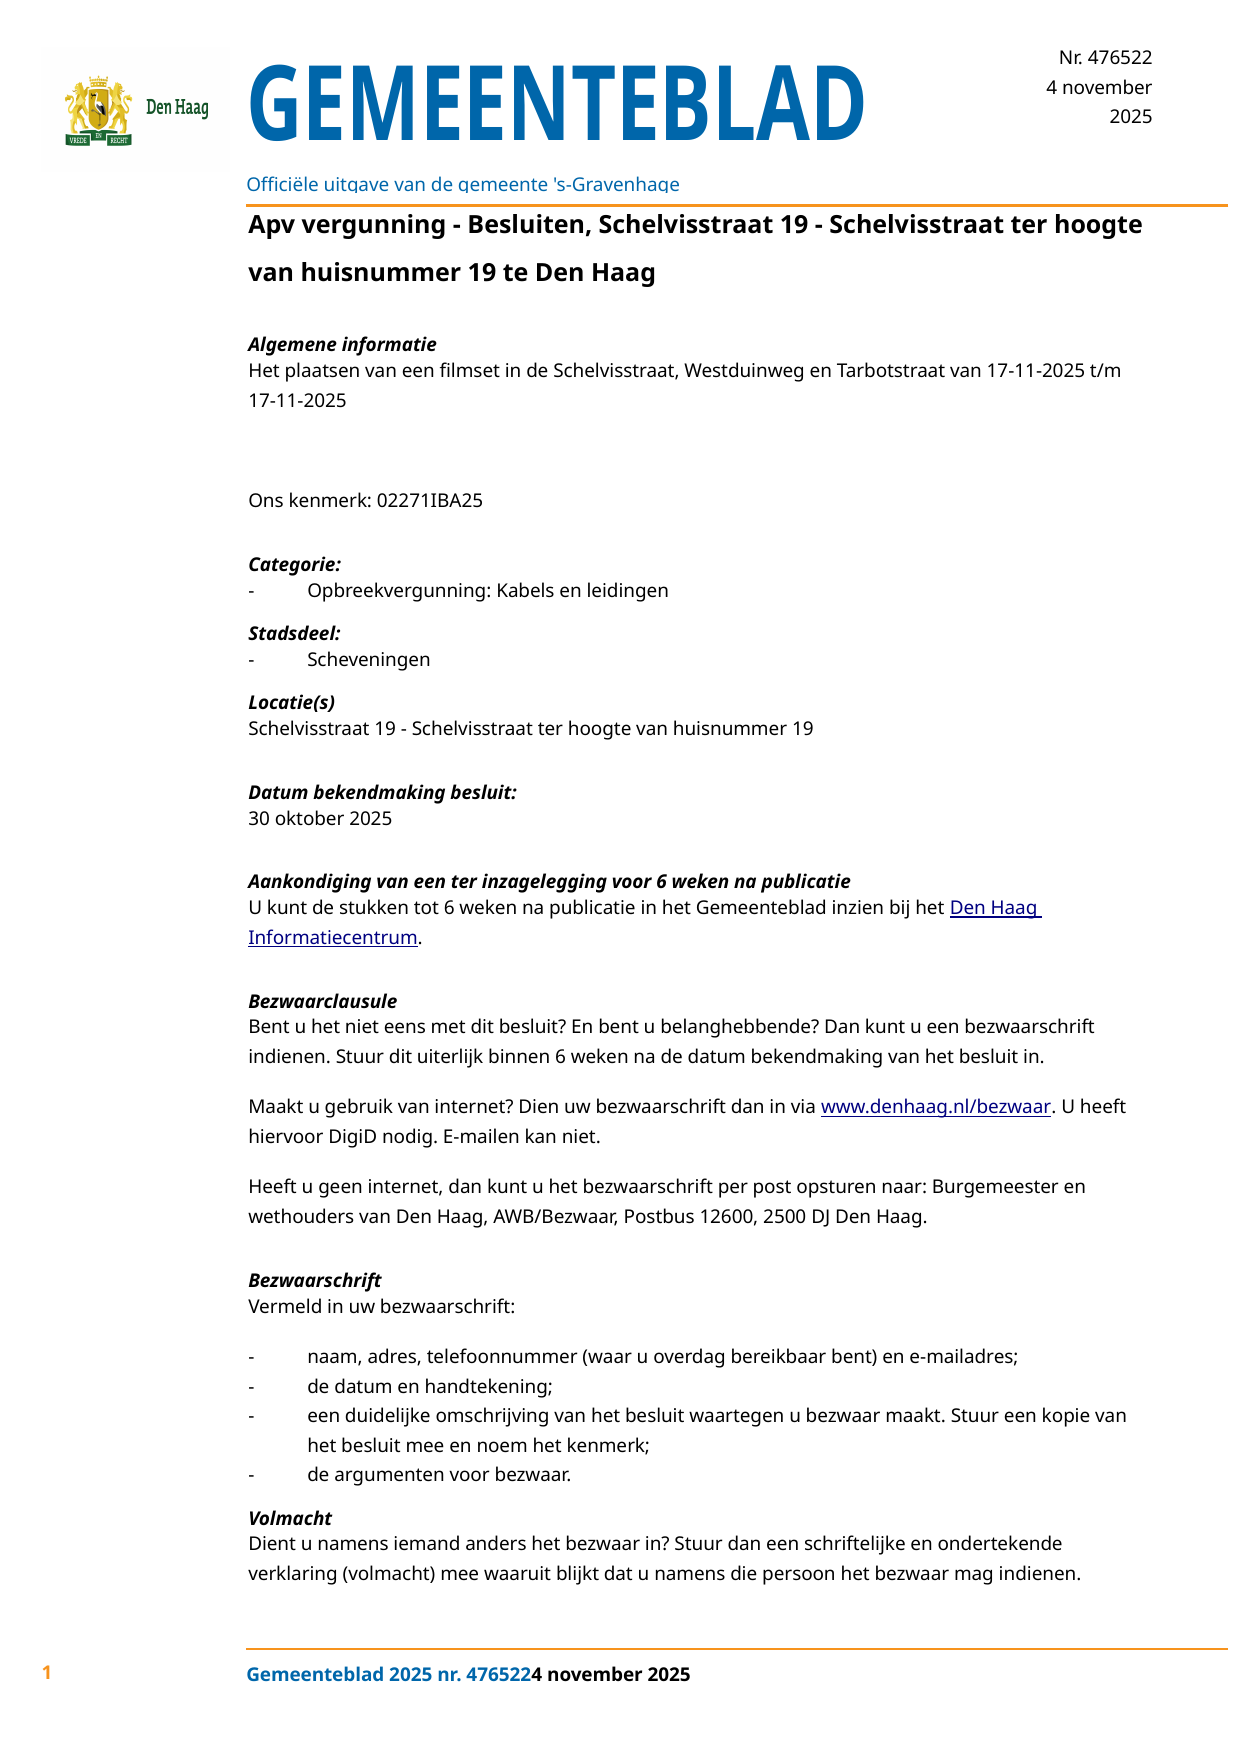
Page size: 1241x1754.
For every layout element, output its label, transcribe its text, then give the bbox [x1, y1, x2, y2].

text 30 oktober 2025 [248, 805, 1152, 830]
list de datum en handtekening; [248, 1373, 1152, 1399]
text Bent u het niet eens met dit besluit? En bent u belanghebbende? Dan kunt u een bezwaarschrift indienen. Stuur dit uiterlijk binnen 6 weken na de datum bekendmaking van het besluit in. [248, 1014, 1152, 1069]
text Volmacht [248, 1505, 1152, 1531]
text Heeft u geen internet, dan kunt u het bezwaarschrift per post opsturen naar: Burgemeester en wethouders van Den Haag, AWB/Bezwaar, Postbus 12600, 2500 DJ Den Haag. [248, 1174, 1152, 1229]
text Dient u namens iemand anders het bezwaar in? Stuur dan een schriftelijke en ondertekende verklaring (volmacht) mee waaruit blijkt dat u namens die persoon het bezwaar mag indienen. [248, 1531, 1152, 1586]
list een duidelijke omschrijving van het besluit waartegen u bezwaar maakt. Stuur een kopie van het besluit mee en noem het kenmerk; [248, 1402, 1152, 1458]
text Algemene informatie [248, 331, 1152, 357]
text Stadsdeel: [248, 620, 1152, 646]
text Bezwaarschrift [248, 1267, 1152, 1293]
list de argumenten voor bezwaar. [248, 1462, 1152, 1487]
text Schelvisstraat 19 - Schelvisstraat ter hoogte van huisnummer 19 [248, 715, 1152, 741]
list Scheveningen [248, 646, 1152, 672]
text Categorie: [248, 552, 1152, 577]
text Ons kenmerk: 02271IBA25 [248, 488, 1152, 513]
text Aankondiging van een ter inzagelegging voor 6 weken na publicatie [248, 869, 1152, 894]
text Datum bekendmaking besluit: [248, 779, 1152, 805]
text Maakt u gebruik van internet? Dien uw bezwaarschrift dan in via www.denhaag.nl/bezwaar. U heeft hiervoor DigiD nodig. E-mailen kan niet. [248, 1094, 1152, 1149]
text Het plaatsen van een filmset in de Schelvisstraat, Westduinweg en Tarbotstraat van 17-11-2025 t/m 17-11-2025 [248, 357, 1152, 412]
list Opbreekvergunning: Kabels en leidingen [248, 577, 1152, 603]
text Locatie(s) [248, 689, 1152, 715]
text Vermeld in uw bezwaarschrift: [248, 1293, 1152, 1319]
text Bezwaarclausule [248, 988, 1152, 1014]
text Apv vergunning - Besluiten, Schelvisstraat 19 - Schelvisstraat ter hoogte van huisnummer 19 te Den Haag [248, 207, 1152, 288]
picture [41, 47, 231, 172]
text U kunt de stukken tot 6 weken na publicatie in het Gemeenteblad inzien bij het Den Haag Informatiecentrum. [248, 894, 1152, 950]
list naam, adres, telefoonnummer (waar u overdag bereikbaar bent) en e-mailadres; [248, 1343, 1152, 1369]
